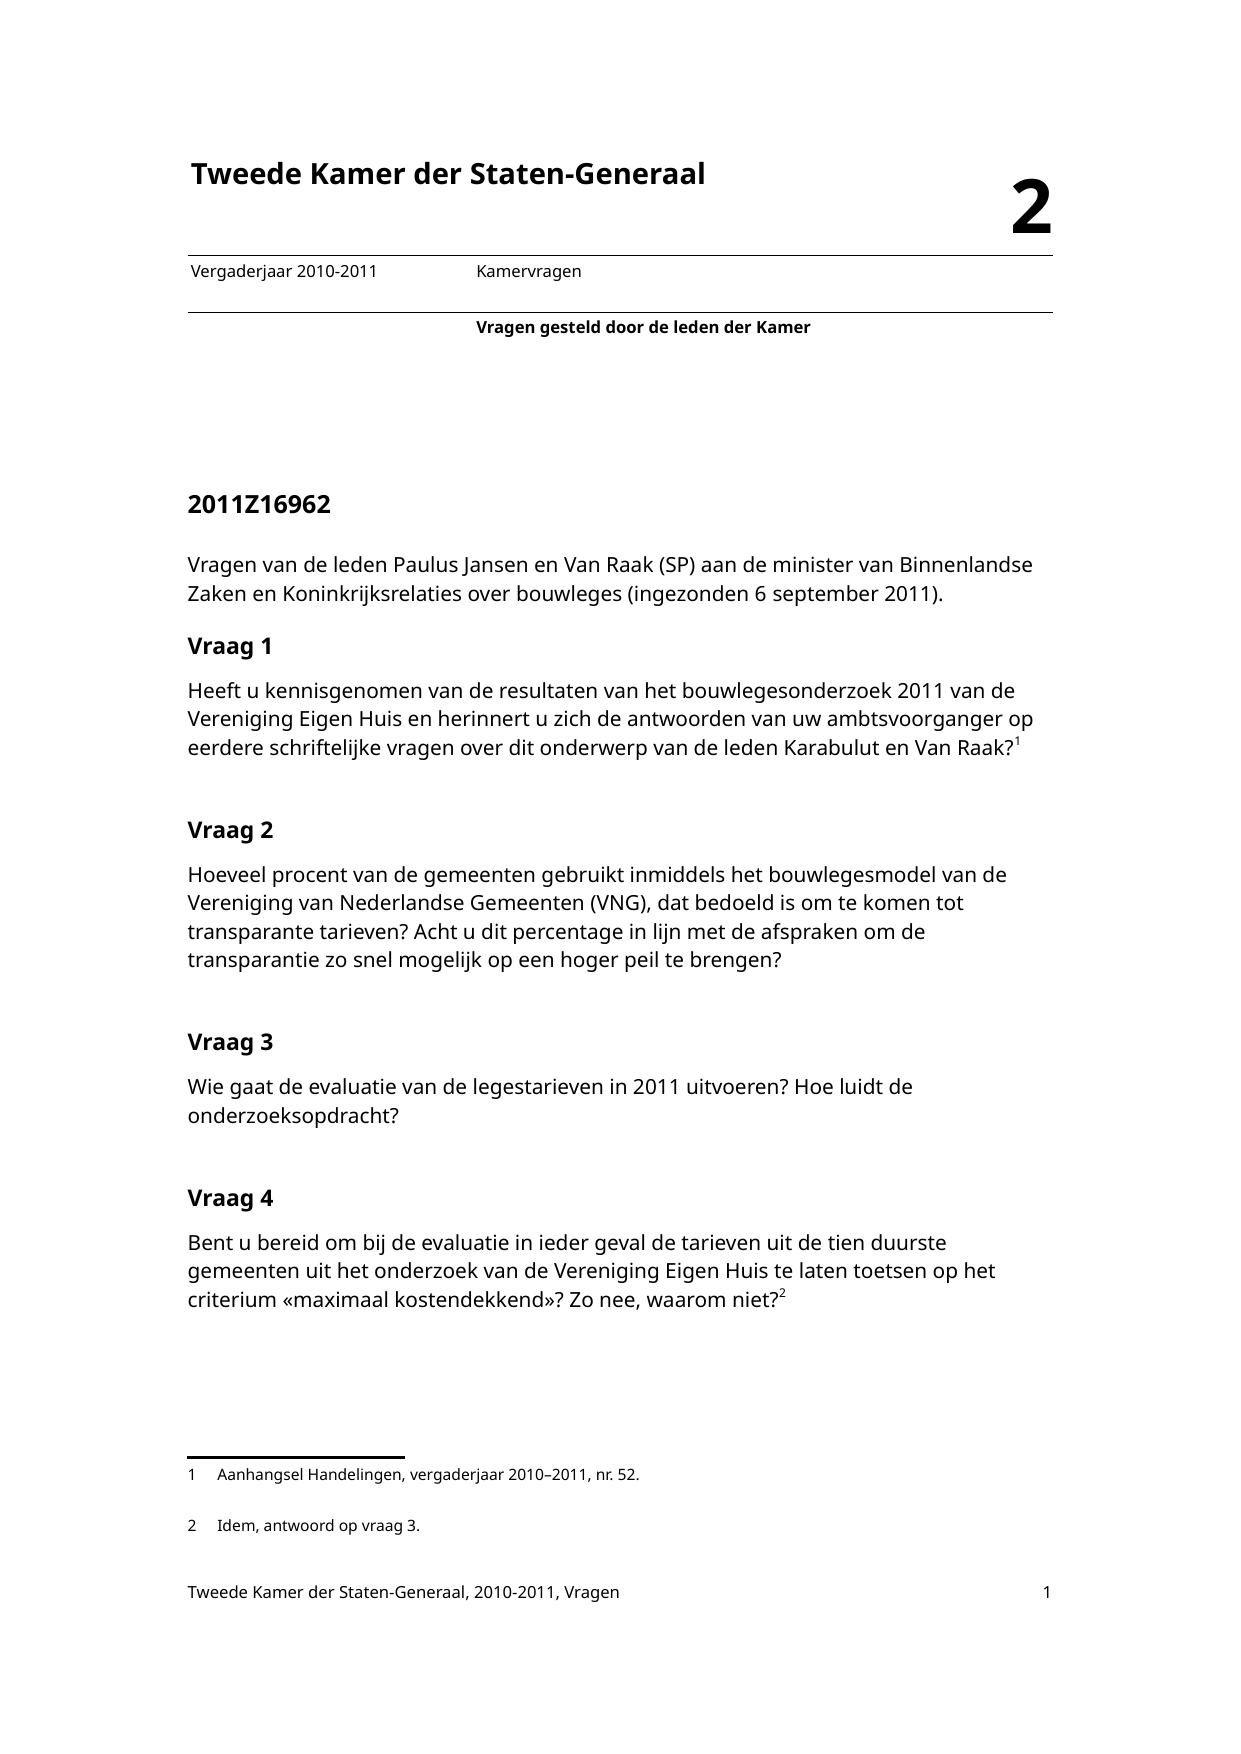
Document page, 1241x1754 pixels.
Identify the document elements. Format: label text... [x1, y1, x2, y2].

table_cell Vragen gesteld door de leden der Kamer [473, 313, 1053, 339]
text 2011Z16962 [187, 487, 1053, 521]
subtitle Vraag 1 [187, 630, 1053, 661]
table_cell Vergaderjaar 2010-2011 [188, 256, 473, 312]
text Bent u bereid om bij de evaluatie in ieder geval de tarieven uit de tien duurste gemeenten uit het onderzoek van de Vereniging Eigen Huis te laten toetsen op het criterium «maximaal kostendekkend»? Zo nee, waarom niet? [187, 1228, 1053, 1313]
text Hoeveel procent van de gemeenten gebruikt inmiddels het bouwlegesmodel van de Vereniging van Nederlandse Gemeenten (VNG), dat bedoeld is om te komen tot transparante tarieven? Acht u dit percentage in lijn met de afspraken om de transparantie zo snel mogelijk op een hoger peil te brengen? [187, 860, 1053, 974]
text Aanhangsel Handelingen, vergaderjaar 2010–2011, nr. 52. [187, 1449, 1053, 1478]
subtitle Vraag 4 [187, 1182, 1053, 1213]
table_cell [188, 313, 473, 339]
text Wie gaat de evaluatie van de legestarieven in 2011 uitvoeren? Hoe luidt de onderzoeksopdracht? [187, 1072, 1053, 1129]
subtitle Vraag 3 [187, 1026, 1053, 1057]
table_cell Kamervragen [473, 256, 1053, 312]
subtitle Vraag 2 [187, 814, 1053, 845]
text Idem, antwoord op vraag 3. [187, 1508, 1053, 1536]
table_header Tweede Kamer der Staten-Generaal [188, 150, 879, 255]
text Heeft u kennisgenomen van de resultaten van het bouwlegesonderzoek 2011 van de Vereniging Eigen Huis en herinnert u zich de antwoorden van uw ambtsvoorganger op eerdere schriftelijke vragen over dit onderwerp van de leden Karabulut en Van Raak? [187, 676, 1053, 761]
table_header 2 [880, 150, 1053, 255]
text Vragen van de leden Paulus Jansen en Van Raak (SP) aan de minister van Binnenlandse Zaken en Koninkrijksrelaties over bouwleges (ingezonden 6 september 2011). [187, 550, 1053, 607]
